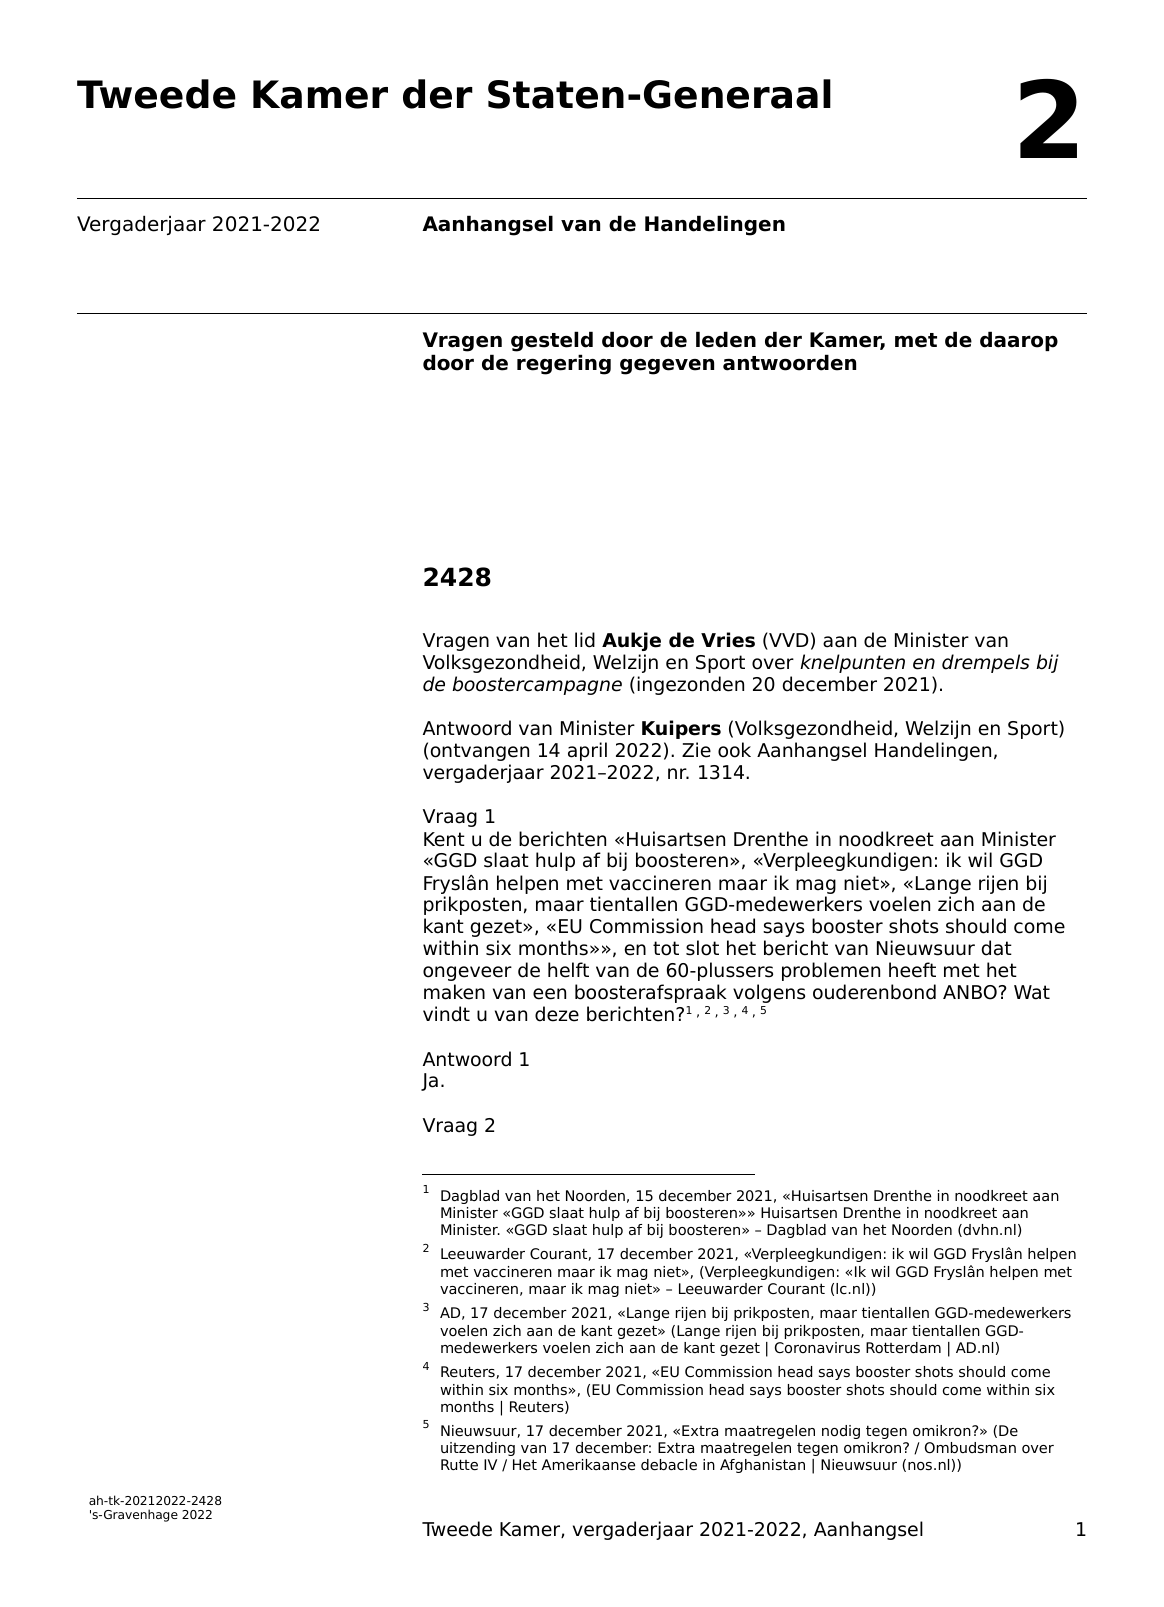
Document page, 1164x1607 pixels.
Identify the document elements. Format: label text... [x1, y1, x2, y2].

text Antwoord 1 [422, 1048, 1087, 1070]
text AD, 17 december 2021, «Lange rijen bij prikposten, maar tientallen GGD-medewerkers voelen zich aan de kant gezet» (Lange rijen bij prikposten, maar tientallen GGD-medewerkers voelen zich aan de kant gezet | Coronavirus Rotterdam | AD.nl) [422, 1301, 1087, 1357]
table_cell Vragen gesteld door de leden der Kamer, met de daarop door de regering gegeven antwoorden [422, 314, 1087, 375]
text ah-tk-20212022-2428 [88, 1494, 323, 1508]
table_header Tweede Kamer der Staten-Generaal [77, 59, 886, 198]
table_cell [77, 314, 422, 375]
text Reuters, 17 december 2021, «EU Commission head says booster shots should come within six months», (EU Commission head says booster shots should come within six months | Reuters) [422, 1360, 1087, 1416]
text Dagblad van het Noorden, 15 december 2021, «Huisartsen Drenthe in noodkreet aan Minister «GGD slaat hulp af bij boosteren»» Huisartsen Drenthe in noodkreet aan Minister. «GGD slaat hulp af bij boosteren» – Dagblad van het Noorden (dvhn.nl) [422, 1183, 1087, 1239]
table_header 2 [886, 59, 1087, 198]
text Vraag 2 [422, 1114, 1087, 1137]
text Antwoord van Minister Kuipers (Volksgezondheid, Welzijn en Sport) (ontvangen 14 april 2022). Zie ook Aanhangsel Handelingen, vergaderjaar 2021–2022, nr. 1314. [422, 718, 1087, 784]
text 's-Gravenhage 2022 [88, 1508, 323, 1522]
table_cell Aanhangsel van de Handelingen [422, 199, 1087, 313]
text 2428 [422, 563, 1087, 592]
text Vragen van het lid Aukje de Vries (VVD) aan de Minister van Volksgezondheid, Welzijn en Sport over knelpunten en drempels bij de boostercampagne (ingezonden 20 december 2021). [422, 630, 1087, 696]
text Nieuwsuur, 17 december 2021, «Extra maatregelen nodig tegen omikron?» (De uitzending van 17 december: Extra maatregelen tegen omikron? / Ombudsman over Rutte IV / Het Amerikaanse debacle in Afghanistan | Nieuwsuur (nos.nl)) [422, 1418, 1087, 1474]
text Ja. [422, 1070, 1087, 1092]
text Leeuwarder Courant, 17 december 2021, «Verpleegkundigen: ik wil GGD Fryslân helpen met vaccineren maar ik mag niet», (Verpleegkundigen: «Ik wil GGD Fryslân helpen met vaccineren, maar ik mag niet» – Leeuwarder Courant (lc.nl)) [422, 1242, 1087, 1298]
text Kent u de berichten «Huisartsen Drenthe in noodkreet aan Minister «GGD slaat hulp af bij boosteren», «Verpleegkundigen: ik wil GGD Fryslân helpen met vaccineren maar ik mag niet», «Lange rijen bij prikposten, maar tientallen GGD-medewerkers voelen zich aan de kant gezet», «EU Commission head says booster shots should come within six months»», en tot slot het bericht van Nieuwsuur dat ongeveer de helft van de 60-plussers problemen heeft met het maken van een boosterafspraak volgens ouderenbond ANBO? Wat vindt u van deze berichten?, , , , [422, 828, 1087, 1026]
table_cell Vergaderjaar 2021-2022 [77, 199, 422, 313]
text Vraag 1 [422, 806, 1087, 828]
